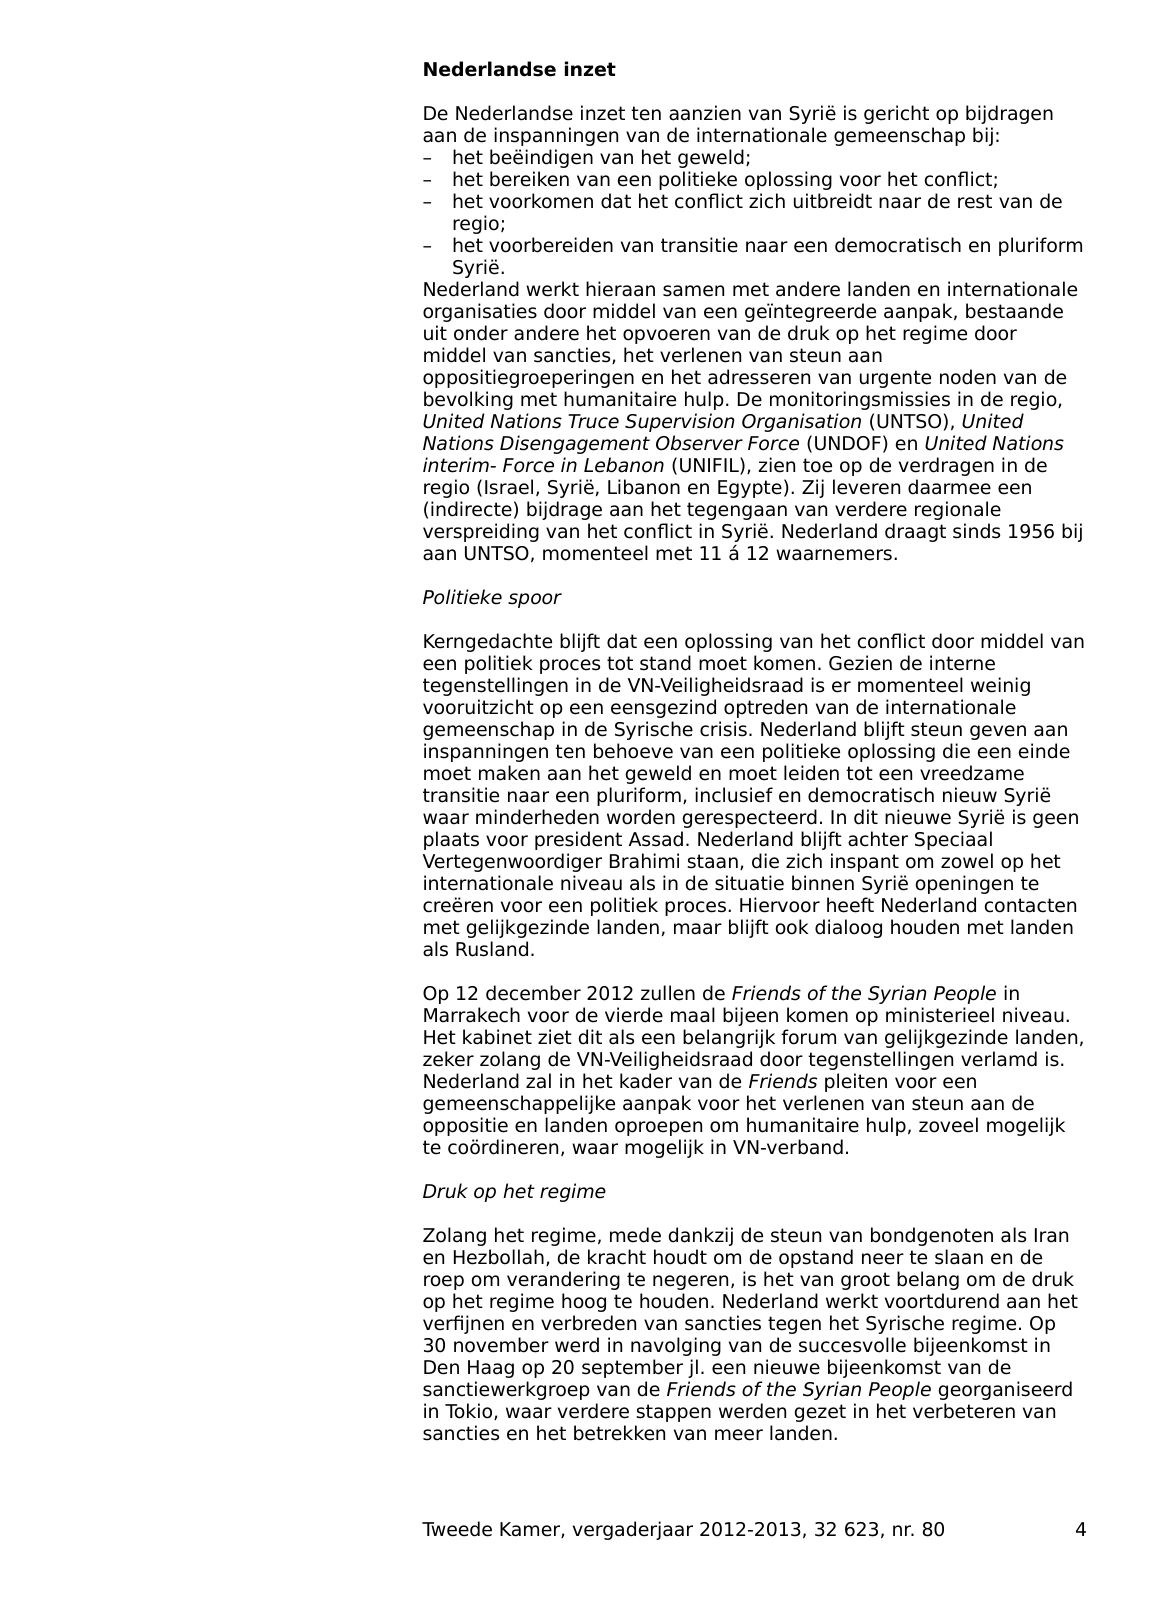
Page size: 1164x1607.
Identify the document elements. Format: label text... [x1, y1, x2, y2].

text De Nederlandse inzet ten aanzien van Syrië is gericht op bijdragen aan de inspanningen van de internationale gemeenschap bij: [422, 103, 1087, 147]
text Zolang het regime, mede dankzij de steun van bondgenoten als Iran en Hezbollah, de kracht houdt om de opstand neer te slaan en de roep om verandering te negeren, is het van groot belang om de druk op het regime hoog te houden. Nederland werkt voortdurend aan het verfijnen en verbreden van sancties tegen het Syrische regime. Op 30 november werd in navolging van de succesvolle bijeenkomst in Den Haag op 20 september jl. een nieuwe bijeenkomst van de sanctiewerkgroep van de Friends of the Syrian People georganiseerd in Tokio, waar verdere stappen werden gezet in het verbeteren van sancties en het betrekken van meer landen. [422, 1225, 1087, 1445]
text – het bereiken van een politieke oplossing voor het conflict; [422, 169, 1087, 191]
text Kerngedachte blijft dat een oplossing van het conflict door middel van een politiek proces tot stand moet komen. Gezien de interne tegenstellingen in de VN-Veiligheidsraad is er momenteel weinig vooruitzicht op een eensgezind optreden van de internationale gemeenschap in de Syrische crisis. Nederland blijft steun geven aan inspanningen ten behoeve van een politieke oplossing die een einde moet maken aan het geweld en moet leiden tot een vreedzame transitie naar een pluriform, inclusief en democratisch nieuw Syrië waar minderheden worden gerespecteerd. In dit nieuwe Syrië is geen plaats voor president Assad. Nederland blijft achter Speciaal Vertegenwoordiger Brahimi staan, die zich inspant om zowel op het internationale niveau als in de situatie binnen Syrië openingen te creëren voor een politiek proces. Hiervoor heeft Nederland contacten met gelijkgezinde landen, maar blijft ook dialoog houden met landen als Rusland. [422, 631, 1087, 961]
subtitle Politieke spoor [422, 587, 1087, 609]
text – het voorbereiden van transitie naar een democratisch en pluriform Syrië. [422, 235, 1087, 279]
text – het voorkomen dat het conflict zich uitbreidt naar de rest van de regio; [422, 191, 1087, 235]
subtitle Druk op het regime [422, 1181, 1087, 1203]
subtitle Nederlandse inzet [422, 59, 1087, 81]
text Nederland werkt hieraan samen met andere landen en internationale organisaties door middel van een geïntegreerde aanpak, bestaande uit onder andere het opvoeren van de druk op het regime door middel van sancties, het verlenen van steun aan oppositiegroeperingen en het adresseren van urgente noden van de bevolking met humanitaire hulp. De monitoringsmissies in de regio, United Nations Truce Supervision Organisation (UNTSO), United Nations Disengagement Observer Force (UNDOF) en United Nations interim- Force in Lebanon (UNIFIL), zien toe op de verdragen in de regio (Israel, Syrië, Libanon en Egypte). Zij leveren daarmee een (indirecte) bijdrage aan het tegengaan van verdere regionale verspreiding van het conflict in Syrië. Nederland draagt sinds 1956 bij aan UNTSO, momenteel met 11 á 12 waarnemers. [422, 279, 1087, 565]
text – het beëindigen van het geweld; [422, 147, 1087, 169]
text Op 12 december 2012 zullen de Friends of the Syrian People in Marrakech voor de vierde maal bijeen komen op ministerieel niveau. Het kabinet ziet dit als een belangrijk forum van gelijkgezinde landen, zeker zolang de VN-Veiligheidsraad door tegenstellingen verlamd is. Nederland zal in het kader van de Friends pleiten voor een gemeenschappelijke aanpak voor het verlenen van steun aan de oppositie en landen oproepen om humanitaire hulp, zoveel mogelijk te coördineren, waar mogelijk in VN-verband. [422, 983, 1087, 1159]
